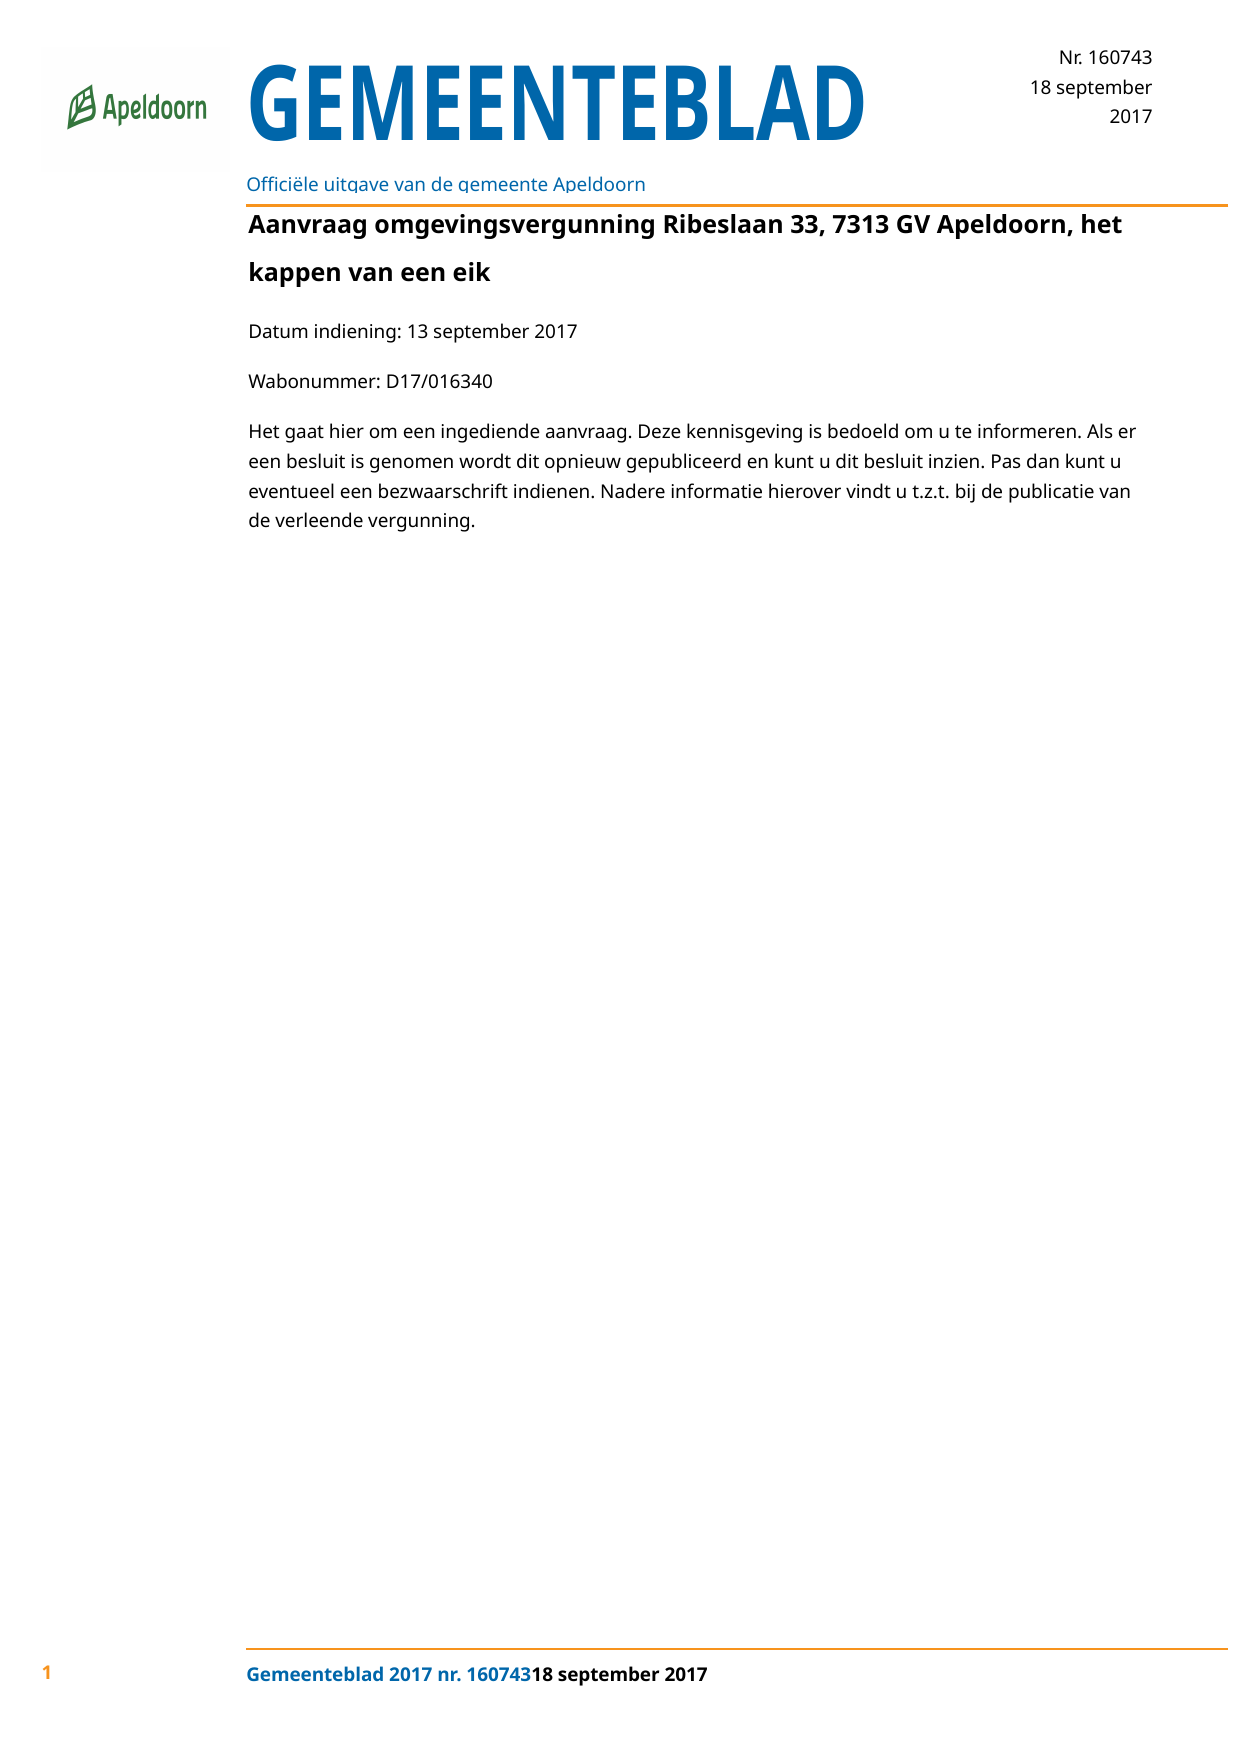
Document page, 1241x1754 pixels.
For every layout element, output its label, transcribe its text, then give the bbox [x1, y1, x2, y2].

picture [41, 47, 231, 172]
text Datum indiening: 13 september 2017 [248, 318, 1152, 344]
text Aanvraag omgevingsvergunning Ribeslaan 33, 7313 GV Apeldoorn, het kappen van een eik [248, 207, 1152, 288]
text Het gaat hier om een ingediende aanvraag. Deze kennisgeving is bedoeld om u te informeren. Als er een besluit is genomen wordt dit opnieuw gepubliceerd en kunt u dit besluit inzien. Pas dan kunt u eventueel een bezwaarschrift indienen. Nadere informatie hierover vindt u t.z.t. bij de publicatie van de verleende vergunning. [248, 419, 1152, 533]
text Wabonummer: D17/016340 [248, 368, 1152, 394]
